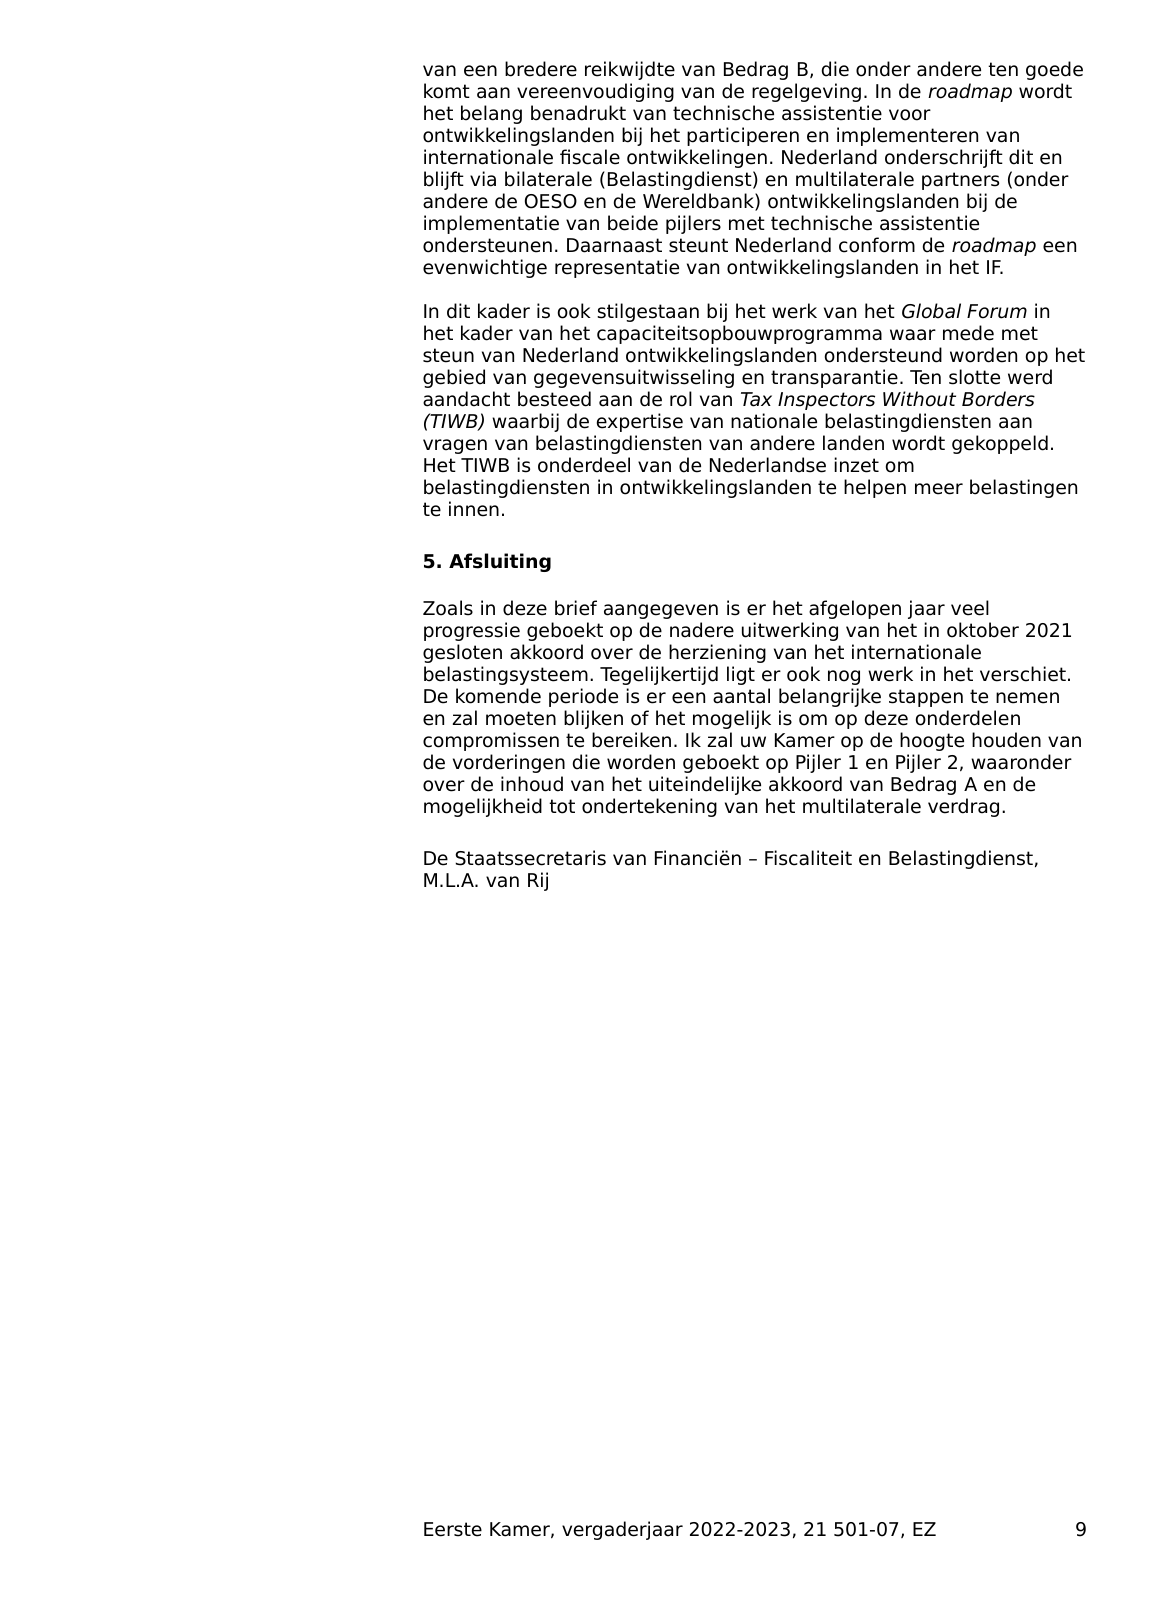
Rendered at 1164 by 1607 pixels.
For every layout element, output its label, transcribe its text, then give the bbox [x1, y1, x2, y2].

text Zoals in deze brief aangegeven is er het afgelopen jaar veel progressie geboekt op de nadere uitwerking van het in oktober 2021 gesloten akkoord over de herziening van het internationale belastingsysteem. Tegelijkertijd ligt er ook nog werk in het verschiet. De komende periode is er een aantal belangrijke stappen te nemen en zal moeten blijken of het mogelijk is om op deze onderdelen compromissen te bereiken. Ik zal uw Kamer op de hoogte houden van de vorderingen die worden geboekt op Pijler 1 en Pijler 2, waaronder over de inhoud van het uiteindelijke akkoord van Bedrag A en de mogelijkheid tot ondertekening van het multilaterale verdrag. [422, 598, 1087, 818]
text In dit kader is ook stilgestaan bij het werk van het Global Forum in het kader van het capaciteitsopbouwprogramma waar mede met steun van Nederland ontwikkelingslanden ondersteund worden op het gebied van gegevensuitwisseling en transparantie. Ten slotte werd aandacht besteed aan de rol van Tax Inspectors Without Borders (TIWB) waarbij de expertise van nationale belastingdiensten aan vragen van belastingdiensten van andere landen wordt gekoppeld. Het TIWB is onderdeel van de Nederlandse inzet om belastingdiensten in ontwikkelingslanden te helpen meer belastingen te innen. [422, 301, 1087, 521]
text van een bredere reikwijdte van Bedrag B, die onder andere ten goede komt aan vereenvoudiging van de regelgeving. In de roadmap wordt het belang benadrukt van technische assistentie voor ontwikkelingslanden bij het participeren en implementeren van internationale fiscale ontwikkelingen. Nederland onderschrijft dit en blijft via bilaterale (Belastingdienst) en multilaterale partners (onder andere de OESO en de Wereldbank) ontwikkelingslanden bij de implementatie van beide pijlers met technische assistentie ondersteunen. Daarnaast steunt Nederland conform de roadmap een evenwichtige representatie van ontwikkelingslanden in het IF. [422, 59, 1087, 279]
text De Staatssecretaris van Financiën – Fiscaliteit en Belastingdienst, M.L.A. van Rij [422, 848, 1087, 892]
subtitle 5. Afsluiting [422, 551, 1087, 573]
